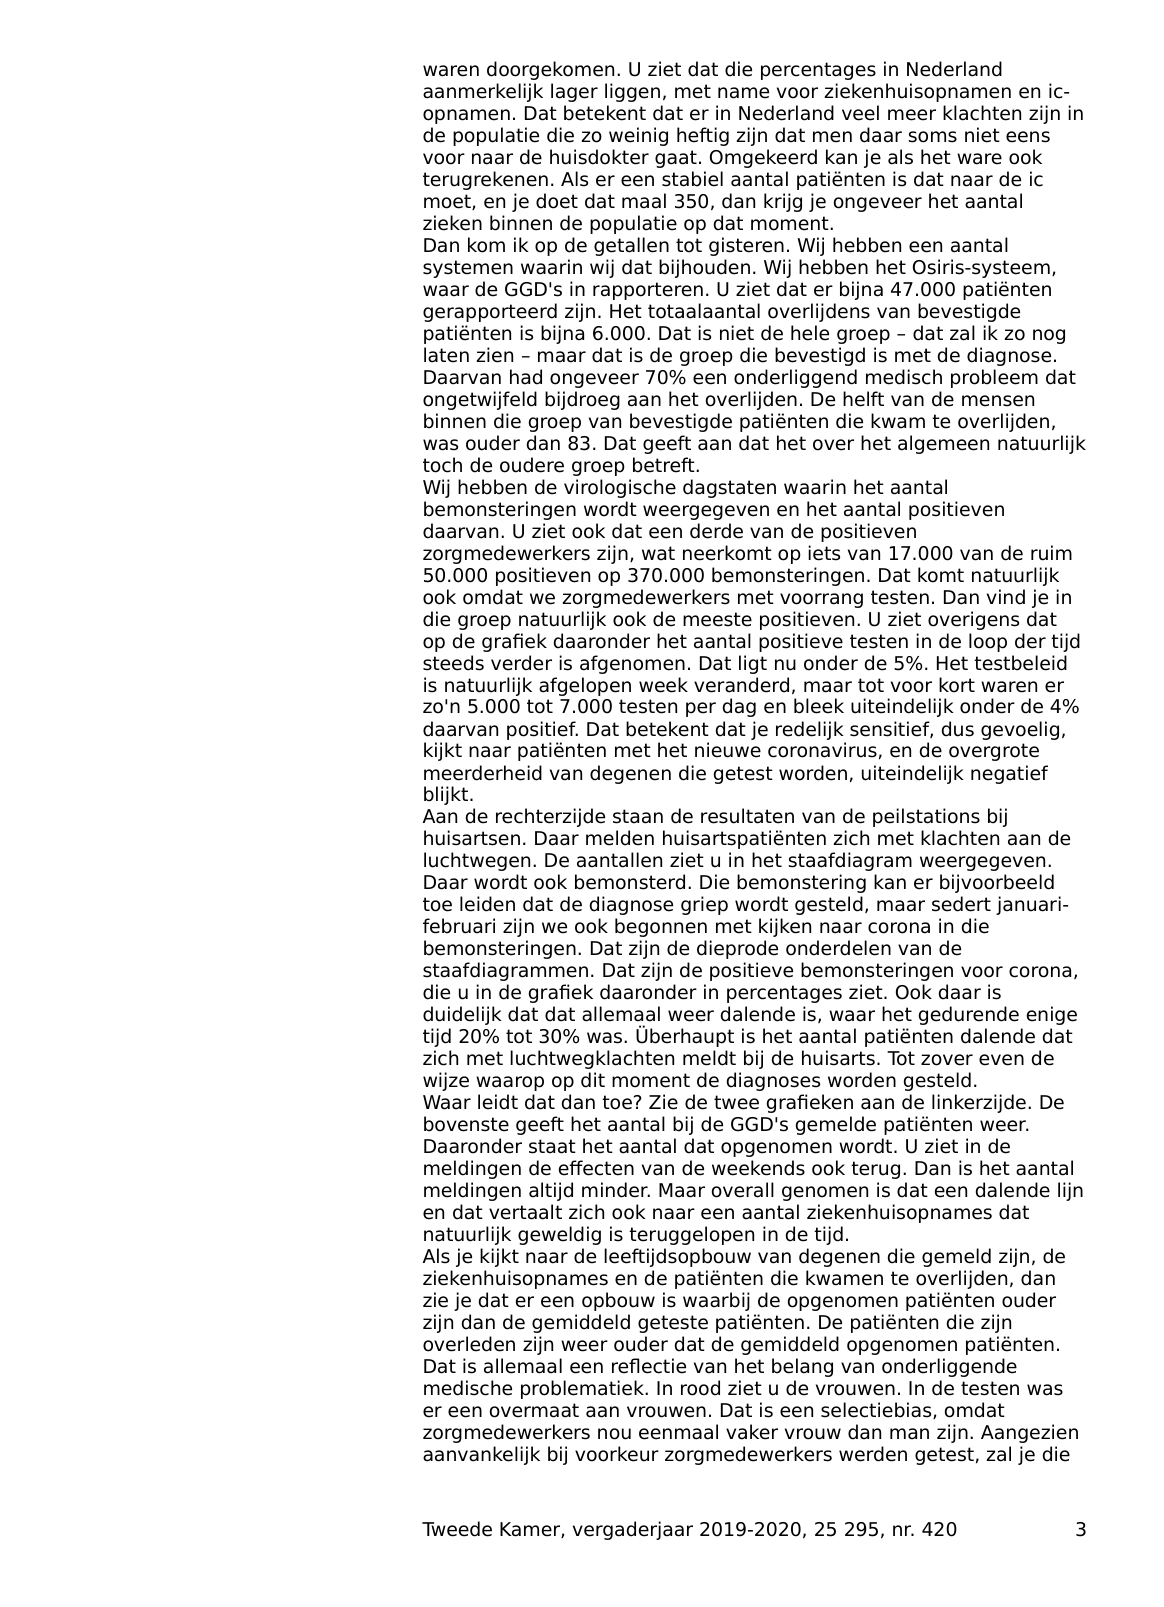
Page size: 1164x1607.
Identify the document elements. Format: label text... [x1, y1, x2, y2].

text waren doorgekomen. U ziet dat die percentages in Nederland aanmerkelijk lager liggen, met name voor ziekenhuisopnamen en ic-opnamen. Dat betekent dat er in Nederland veel meer klachten zijn in de populatie die zo weinig heftig zijn dat men daar soms niet eens voor naar de huisdokter gaat. Omgekeerd kan je als het ware ook terugrekenen. Als er een stabiel aantal patiënten is dat naar de ic moet, en je doet dat maal 350, dan krijg je ongeveer het aantal zieken binnen de populatie op dat moment. [422, 59, 1087, 235]
text Dan kom ik op de getallen tot gisteren. Wij hebben een aantal systemen waarin wij dat bijhouden. Wij hebben het Osiris-systeem, waar de GGD's in rapporteren. U ziet dat er bijna 47.000 patiënten gerapporteerd zijn. Het totaalaantal overlijdens van bevestigde patiënten is bijna 6.000. Dat is niet de hele groep – dat zal ik zo nog laten zien – maar dat is de groep die bevestigd is met de diagnose. Daarvan had ongeveer 70% een onderliggend medisch probleem dat ongetwijfeld bijdroeg aan het overlijden. De helft van de mensen binnen die groep van bevestigde patiënten die kwam te overlijden, was ouder dan 83. Dat geeft aan dat het over het algemeen natuurlijk toch de oudere groep betreft. [422, 235, 1087, 477]
text Aan de rechterzijde staan de resultaten van de peilstations bij huisartsen. Daar melden huisartspatiënten zich met klachten aan de luchtwegen. De aantallen ziet u in het staafdiagram weergegeven. Daar wordt ook bemonsterd. Die bemonstering kan er bijvoorbeeld toe leiden dat de diagnose griep wordt gesteld, maar sedert januari-februari zijn we ook begonnen met kijken naar corona in die bemonsteringen. Dat zijn de dieprode onderdelen van de staafdiagrammen. Dat zijn de positieve bemonsteringen voor corona, die u in de grafiek daaronder in percentages ziet. Ook daar is duidelijk dat dat allemaal weer dalende is, waar het gedurende enige tijd 20% tot 30% was. Überhaupt is het aantal patiënten dalende dat zich met luchtwegklachten meldt bij de huisarts. Tot zover even de wijze waarop op dit moment de diagnoses worden gesteld. [422, 806, 1087, 1092]
text Waar leidt dat dan toe? Zie de twee grafieken aan de linkerzijde. De bovenste geeft het aantal bij de GGD's gemelde patiënten weer. Daaronder staat het aantal dat opgenomen wordt. U ziet in de meldingen de effecten van de weekends ook terug. Dan is het aantal meldingen altijd minder. Maar overall genomen is dat een dalende lijn en dat vertaalt zich ook naar een aantal ziekenhuisopnames dat natuurlijk geweldig is teruggelopen in de tijd. [422, 1092, 1087, 1246]
text Als je kijkt naar de leeftijdsopbouw van degenen die gemeld zijn, de ziekenhuisopnames en de patiënten die kwamen te overlijden, dan zie je dat er een opbouw is waarbij de opgenomen patiënten ouder zijn dan de gemiddeld geteste patiënten. De patiënten die zijn overleden zijn weer ouder dat de gemiddeld opgenomen patiënten. Dat is allemaal een reflectie van het belang van onderliggende medische problematiek. In rood ziet u de vrouwen. In de testen was er een overmaat aan vrouwen. Dat is een selectiebias, omdat zorgmedewerkers nou eenmaal vaker vrouw dan man zijn. Aangezien aanvankelijk bij voorkeur zorgmedewerkers werden getest, zal je die [422, 1246, 1087, 1466]
text Wij hebben de virologische dagstaten waarin het aantal bemonsteringen wordt weergegeven en het aantal positieven daarvan. U ziet ook dat een derde van de positieven zorgmedewerkers zijn, wat neerkomt op iets van 17.000 van de ruim 50.000 positieven op 370.000 bemonsteringen. Dat komt natuurlijk ook omdat we zorgmedewerkers met voorrang testen. Dan vind je in die groep natuurlijk ook de meeste positieven. U ziet overigens dat op de grafiek daaronder het aantal positieve testen in de loop der tijd steeds verder is afgenomen. Dat ligt nu onder de 5%. Het testbeleid is natuurlijk afgelopen week veranderd, maar tot voor kort waren er zo'n 5.000 tot 7.000 testen per dag en bleek uiteindelijk onder de 4% daarvan positief. Dat betekent dat je redelijk sensitief, dus gevoelig, kijkt naar patiënten met het nieuwe coronavirus, en de overgrote meerderheid van degenen die getest worden, uiteindelijk negatief blijkt. [422, 477, 1087, 806]
